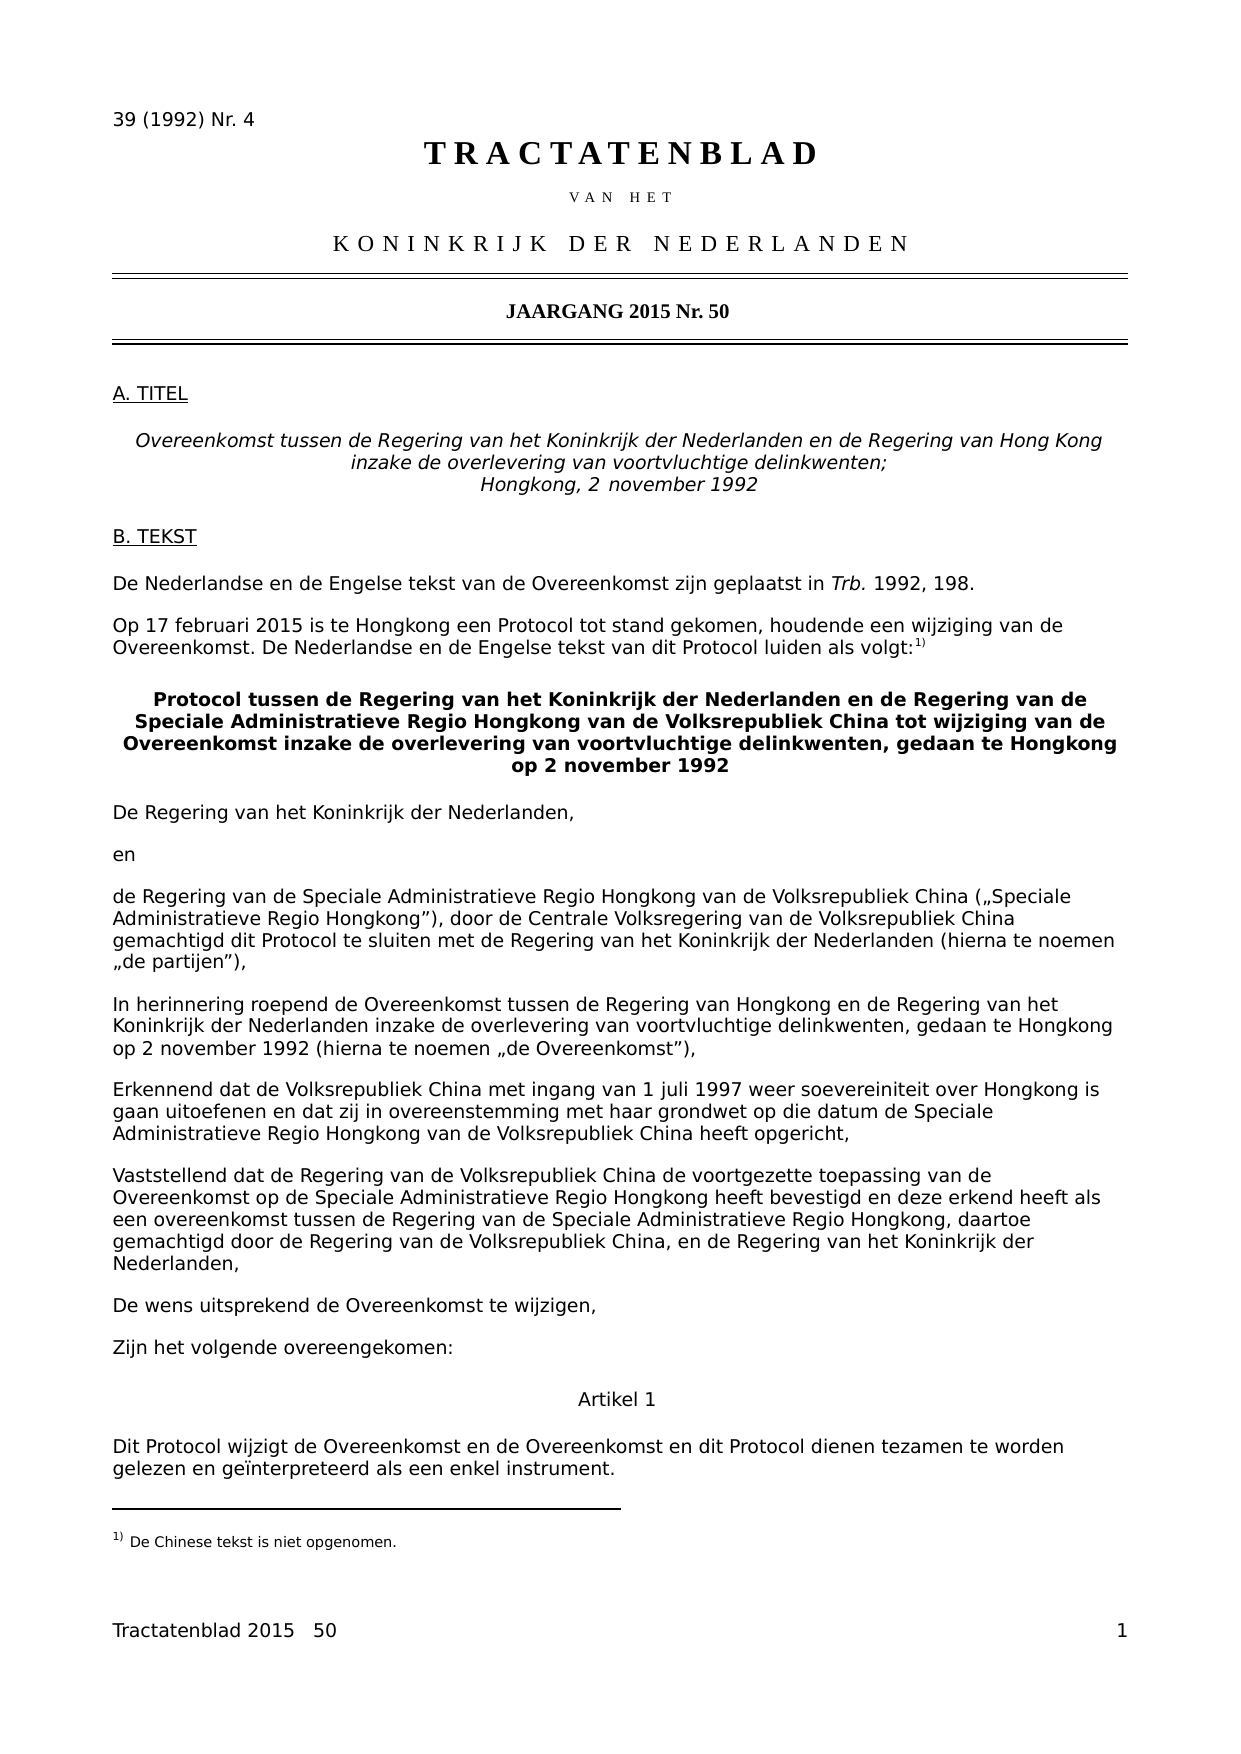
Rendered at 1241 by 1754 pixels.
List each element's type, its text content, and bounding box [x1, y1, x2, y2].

text KONINKRIJK DER NEDERLANDEN [112, 229, 1128, 256]
text VAN HET [112, 189, 1128, 206]
text de Regering van de Speciale Administratieve Regio Hongkong van de Volksrepubliek China („Speciale Administratieve Regio Hongkong”), door de Centrale Volksregering van de Volksrepubliek China gemachtigd dit Protocol te sluiten met de Regering van het Koninkrijk der Nederlanden (hierna te noemen „de partijen”), [112, 886, 1128, 973]
text De Chinese tekst is niet opgenomen. [112, 1530, 1128, 1552]
text Overeenkomst tussen de Regering van het Koninkrijk der Nederlanden en de Regering van Hong Kong inzake de overlevering van voortvluchtige delinkwenten; [112, 430, 1128, 474]
text Hongkong, 2 november 1992 [112, 474, 1128, 496]
text en [112, 843, 1128, 866]
subtitle B. TEKST [112, 526, 1128, 548]
text De Regering van het Koninkrijk der Nederlanden, [112, 802, 1128, 823]
text 39 (1992) Nr. 4 [112, 109, 1128, 131]
text De Nederlandse en de Engelse tekst van de Overeenkomst zijn geplaatst in Trb. 1992, 198. [112, 573, 1128, 595]
subtitle A. TITEL [112, 383, 1128, 405]
text Zijn het volgende overeengekomen: [112, 1337, 1128, 1359]
subtitle Artikel 1 [112, 1389, 1128, 1411]
text In herinnering roepend de Overeenkomst tussen de Regering van Hongkong en de Regering van het Koninkrijk der Nederlanden inzake de overlevering van voortvluchtige delinkwenten, gedaan te Hongkong op 2 november 1992 (hierna te noemen „de Overeenkomst”), [112, 993, 1128, 1059]
text TRACTATENBLAD [112, 133, 1128, 172]
text Dit Protocol wijzigt de Overeenkomst en de Overeenkomst en dit Protocol dienen tezamen te worden gelezen en geïnterpreteerd als een enkel instrument. [112, 1436, 1128, 1480]
text Vaststellend dat de Regering van de Volksrepubliek China de voortgezette toepassing van de Overeenkomst op de Speciale Administratieve Regio Hongkong heeft bevestigd en deze erkend heeft als een overeenkomst tussen de Regering van de Speciale Administratieve Regio Hongkong, daartoe gemachtigd door de Regering van de Volksrepubliek China, en de Regering van het Koninkrijk der Nederlanden, [112, 1165, 1128, 1275]
text Erkennend dat de Volksrepubliek China met ingang van 1 juli 1997 weer soevereiniteit over Hongkong is gaan uitoefenen en dat zij in overeenstemming met haar grondwet op die datum de Speciale Administratieve Regio Hongkong van de Volksrepubliek China heeft opgericht, [112, 1079, 1128, 1145]
text JAARGANG 2015 Nr. 50 [112, 299, 1128, 323]
text Op 17 februari 2015 is te Hongkong een Protocol tot stand gekomen, houdende een wijziging van de Overeenkomst. De Nederlandse en de Engelse tekst van dit Protocol luiden als volgt: [112, 615, 1128, 659]
text De wens uitsprekend de Overeenkomst te wijzigen, [112, 1295, 1128, 1317]
subtitle Protocol tussen de Regering van het Koninkrijk der Nederlanden en de Regering van de Speciale Administratieve Regio Hongkong van de Volksrepubliek China tot wijziging van de Overeenkomst inzake de overlevering van voortvluchtige delinkwenten, gedaan te Hongkong op 2 november 1992 [112, 689, 1128, 777]
